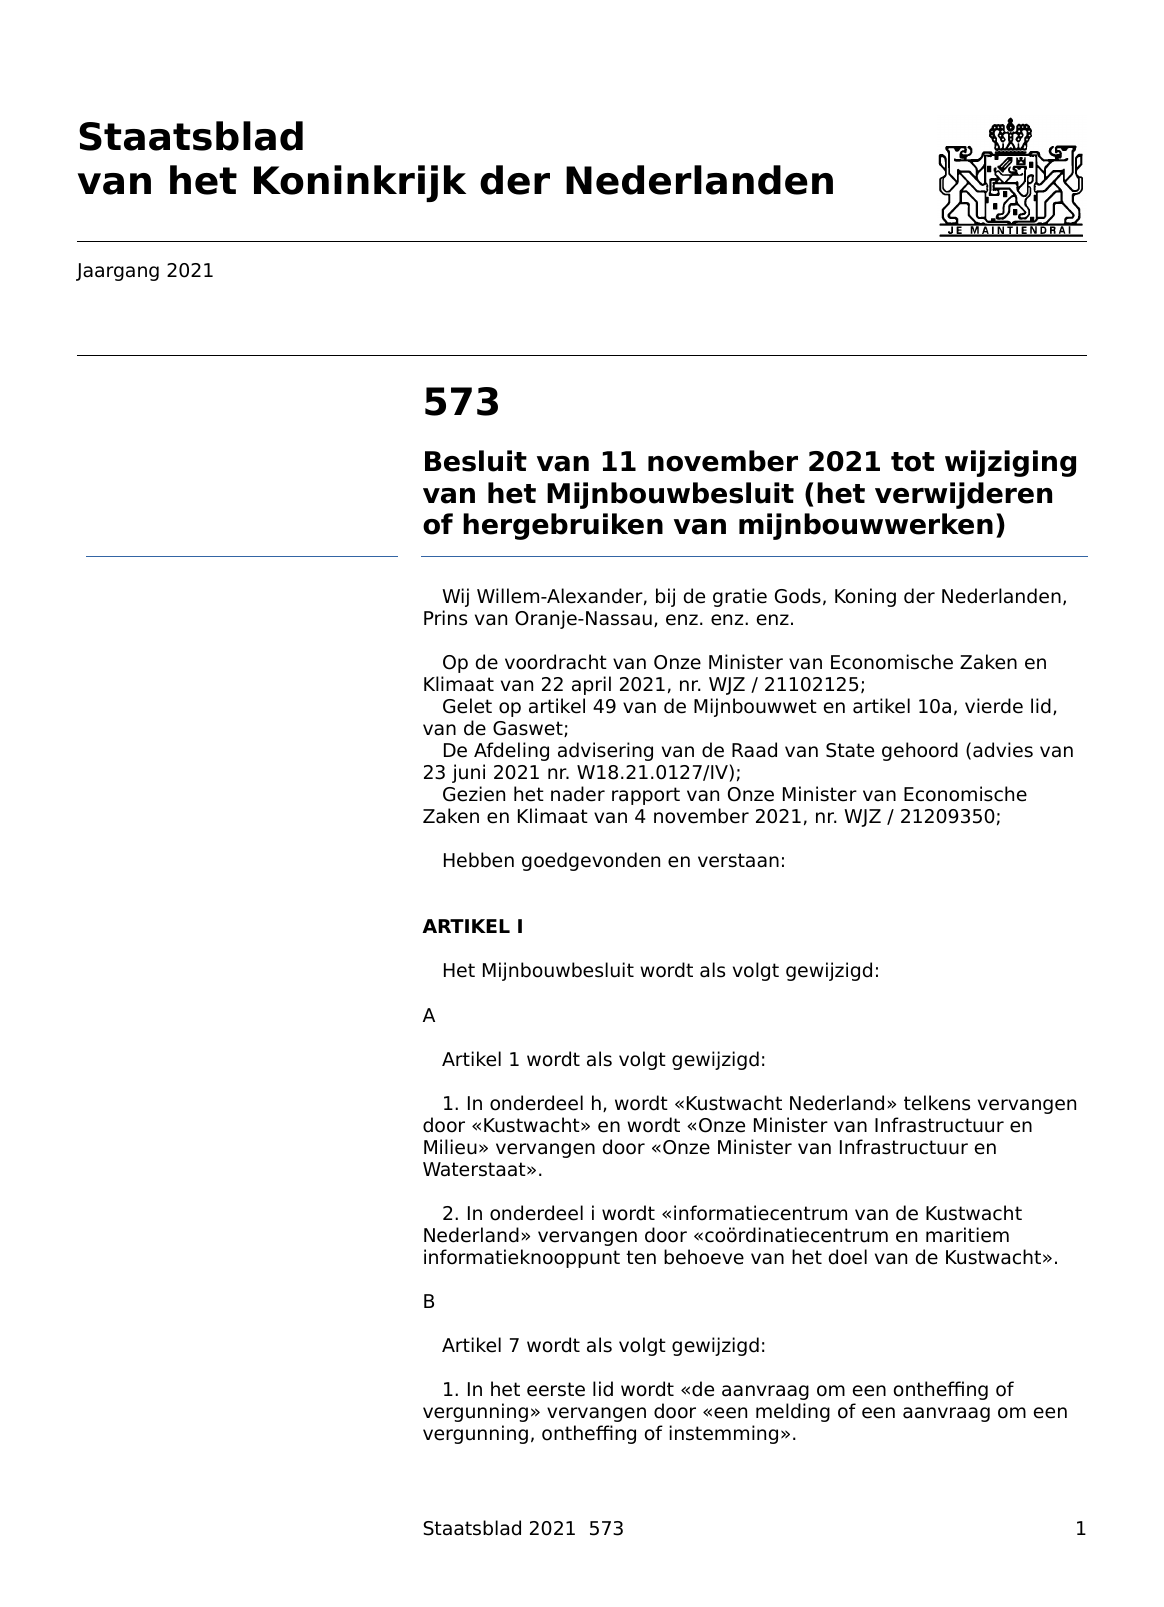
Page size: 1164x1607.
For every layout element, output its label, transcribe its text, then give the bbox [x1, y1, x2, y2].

subtitle ARTIKEL I [422, 916, 1087, 938]
text Gezien het nader rapport van Onze Minister van Economische Zaken en Klimaat van 4 november 2021, nr. WJZ / 21209350; [422, 784, 1087, 828]
text A [422, 1004, 1087, 1026]
text B [422, 1291, 1087, 1313]
text 1. In onderdeel h, wordt «Kustwacht Nederland» telkens vervangen door «Kustwacht» en wordt «Onze Minister van Infrastructuur en Milieu» vervangen door «Onze Minister van Infrastructuur en Waterstaat». [422, 1093, 1087, 1181]
picture [936, 115, 1087, 240]
text De Afdeling advisering van de Raad van State gehoord (advies van 23 juni 2021 nr. W18.21.0127/IV); [422, 740, 1087, 784]
text Artikel 1 wordt als volgt gewijzigd: [422, 1049, 1087, 1071]
text Artikel 7 wordt als volgt gewijzigd: [422, 1335, 1087, 1357]
text Gelet op artikel 49 van de Mijnbouwwet en artikel 10a, vierde lid, van de Gaswet; [422, 696, 1087, 740]
text Op de voordracht van Onze Minister van Economische Zaken en Klimaat van 22 april 2021, nr. WJZ / 21102125; [422, 652, 1087, 696]
text Besluit van 11 november 2021 tot wijziging van het Mijnbouwbesluit (het verwijderen of hergebruiken van mijnbouwwerken) [422, 447, 1087, 541]
text Wij Willem-Alexander, bij de gratie Gods, Koning der Nederlanden, Prins van Oranje-Nassau, enz. enz. enz. [422, 586, 1087, 629]
table_header Staatsblad van het Koninkrijk der Nederlanden [77, 100, 886, 241]
text 1. In het eerste lid wordt «de aanvraag om een ontheffing of vergunning» vervangen door «een melding of een aanvraag om een vergunning, ontheffing of instemming». [422, 1379, 1087, 1445]
subtitle 573 [422, 381, 1087, 424]
text Het Mijnbouwbesluit wordt als volgt gewijzigd: [422, 960, 1087, 982]
table_cell Jaargang 2021 [77, 242, 1087, 355]
text 2. In onderdeel i wordt «informatiecentrum van de Kustwacht Nederland» vervangen door «coördinatiecentrum en maritiem informatieknooppunt ten behoeve van het doel van de Kustwacht». [422, 1203, 1087, 1269]
table_header [886, 100, 1087, 241]
text Hebben goedgevonden en verstaan: [422, 850, 1087, 872]
